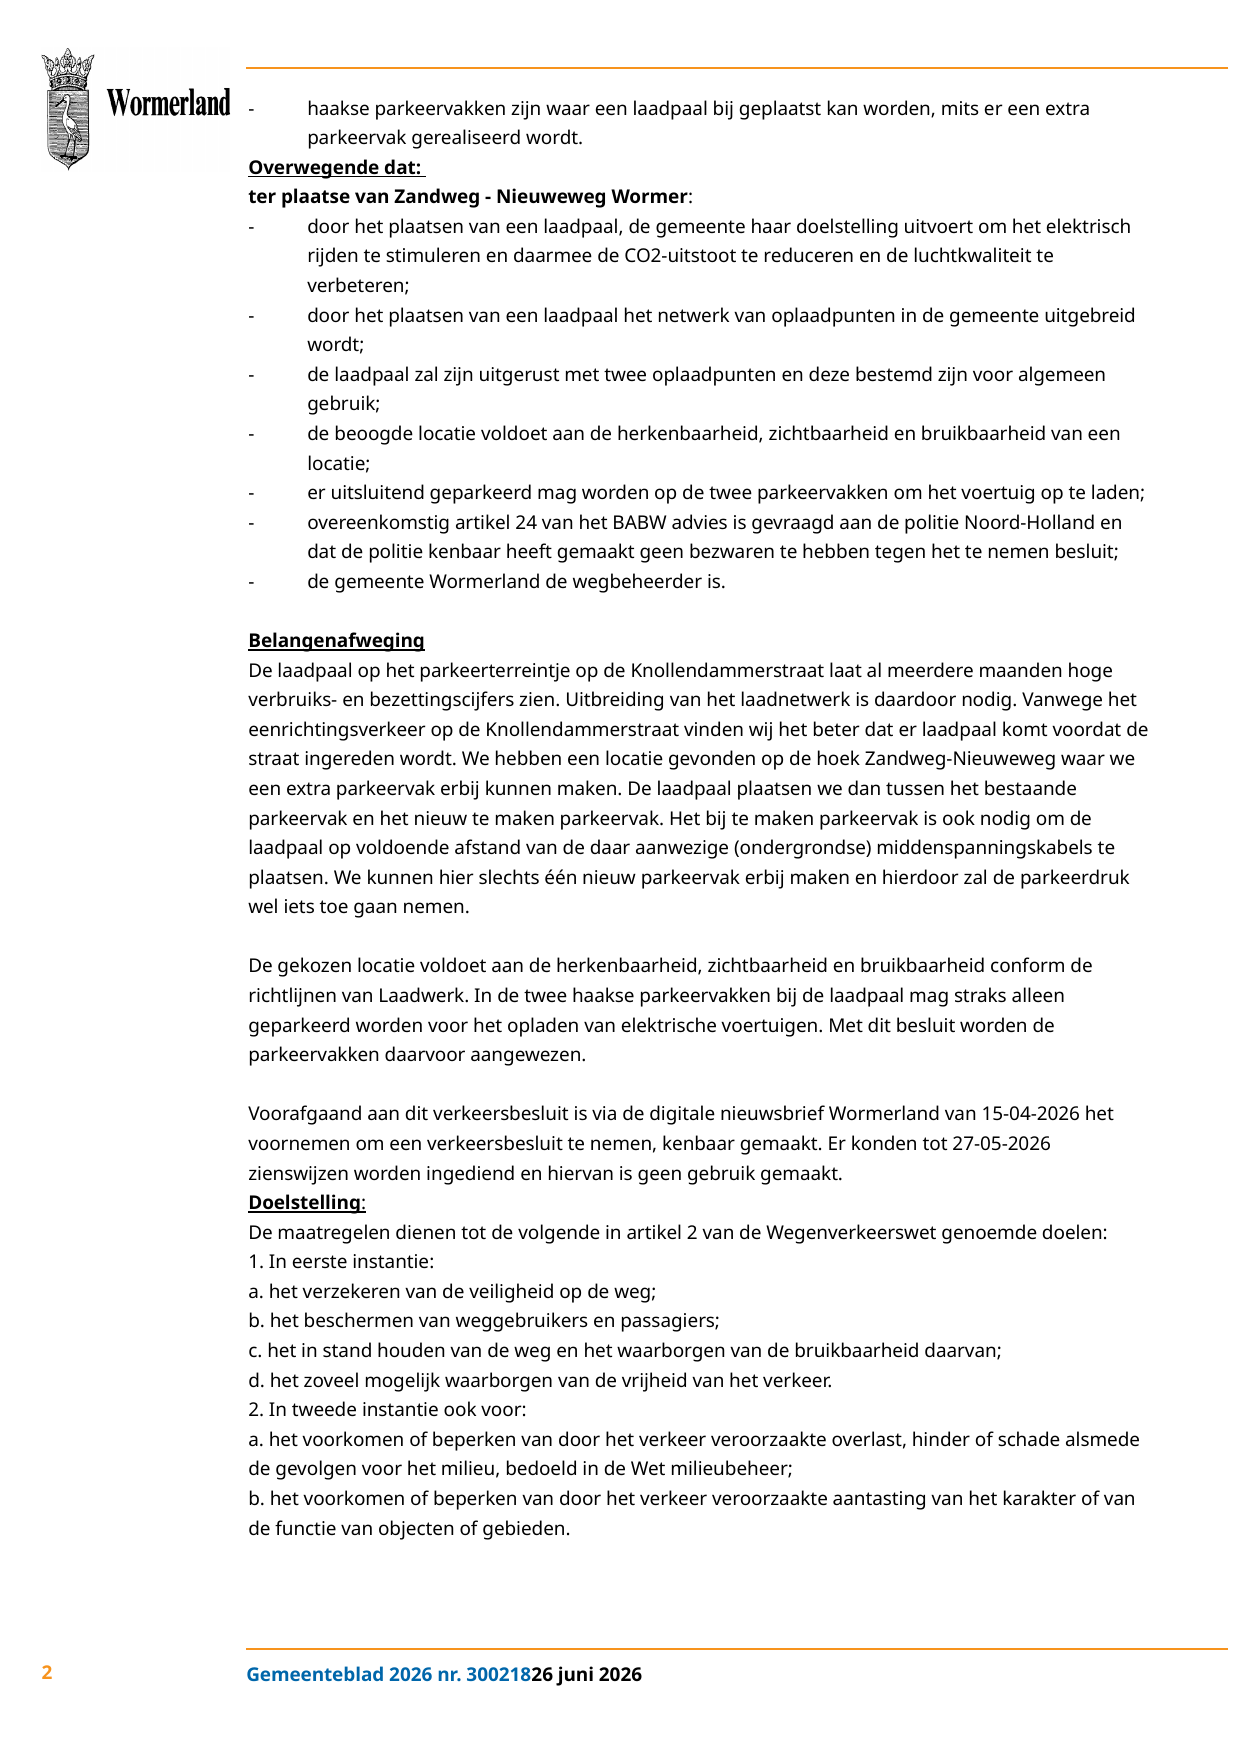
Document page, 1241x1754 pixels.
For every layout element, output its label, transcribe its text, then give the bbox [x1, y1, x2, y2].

text b. het beschermen van weggebruikers en passagiers; [248, 1308, 1152, 1333]
text Overwegende dat: [248, 154, 1152, 180]
text d. het zoveel mogelijk waarborgen van de vrijheid van het verkeer. [248, 1367, 1152, 1393]
text a. het verzekeren van de veiligheid op de weg; [248, 1278, 1152, 1304]
text ter plaatse van Zandweg - Nieuweweg Wormer: [248, 183, 1152, 209]
picture [41, 47, 231, 172]
text Voorafgaand aan dit verkeersbesluit is via de digitale nieuwsbrief Wormerland van 15-04-2026 het voornemen om een verkeersbesluit te nemen, kenbaar gemaakt. Er konden tot 27-05-2026 zienswijzen worden ingediend en hiervan is geen gebruik gemaakt. [248, 1101, 1152, 1186]
text De laadpaal op het parkeerterreintje op de Knollendammerstraat laat al meerdere maanden hoge verbruiks- en bezettingscijfers zien. Uitbreiding van het laadnetwerk is daardoor nodig. Vanwege het eenrichtingsverkeer op de Knollendammerstraat vinden wij het beter dat er laadpaal komt voordat de straat ingereden wordt. We hebben een locatie gevonden op de hoek Zandweg-Nieuweweg waar we een extra parkeervak erbij kunnen maken. De laadpaal plaatsen we dan tussen het bestaande parkeervak en het nieuw te maken parkeervak. Het bij te maken parkeervak is ook nodig om de laadpaal op voldoende afstand van de daar aanwezige (ondergrondse) middenspanningskabels te plaatsen. We kunnen hier slechts één nieuw parkeervak erbij maken en hierdoor zal de parkeerdruk wel iets toe gaan nemen. [248, 657, 1152, 919]
text c. het in stand houden van de weg en het waarborgen van de bruikbaarheid daarvan; [248, 1337, 1152, 1363]
list de laadpaal zal zijn uitgerust met twee oplaadpunten en deze bestemd zijn voor algemeen gebruik; [248, 361, 1152, 416]
text 1. In eerste instantie: [248, 1248, 1152, 1274]
list de gemeente Wormerland de wegbeheerder is. [248, 568, 1152, 594]
text b. het voorkomen of beperken van door het verkeer veroorzaakte aantasting van het karakter of van de functie van objecten of gebieden. [248, 1485, 1152, 1541]
list er uitsluitend geparkeerd mag worden op de twee parkeervakken om het voertuig op te laden; [248, 479, 1152, 505]
text 2. In tweede instantie ook voor: [248, 1396, 1152, 1422]
list de beoogde locatie voldoet aan de herkenbaarheid, zichtbaarheid en bruikbaarheid van een locatie; [248, 420, 1152, 476]
text Belangenafweging [248, 627, 1152, 653]
text a. het voorkomen of beperken van door het verkeer veroorzaakte overlast, hinder of schade alsmede de gevolgen voor het milieu, bedoeld in de Wet milieubeheer; [248, 1426, 1152, 1481]
list overeenkomstig artikel 24 van het BABW advies is gevraagd aan de politie Noord-Holland en dat de politie kenbaar heeft gemaakt geen bezwaren te hebben tegen het te nemen besluit; [248, 509, 1152, 564]
list haakse parkeervakken zijn waar een laadpaal bij geplaatst kan worden, mits er een extra parkeervak gerealiseerd wordt. [248, 95, 1152, 150]
list door het plaatsen van een laadpaal het netwerk van oplaadpunten in de gemeente uitgebreid wordt; [248, 302, 1152, 357]
text De maatregelen dienen tot de volgende in artikel 2 van de Wegenverkeerswet genoemde doelen: [248, 1219, 1152, 1245]
list door het plaatsen van een laadpaal, de gemeente haar doelstelling uitvoert om het elektrisch rijden te stimuleren en daarmee de CO2-uitstoot te reduceren en de luchtkwaliteit te verbeteren; [248, 213, 1152, 298]
text De gekozen locatie voldoet aan de herkenbaarheid, zichtbaarheid en bruikbaarheid conform de richtlijnen van Laadwerk. In de twee haakse parkeervakken bij de laadpaal mag straks alleen geparkeerd worden voor het opladen van elektrische voertuigen. Met dit besluit worden de parkeervakken daarvoor aangewezen. [248, 953, 1152, 1067]
text Doelstelling: [248, 1189, 1152, 1215]
